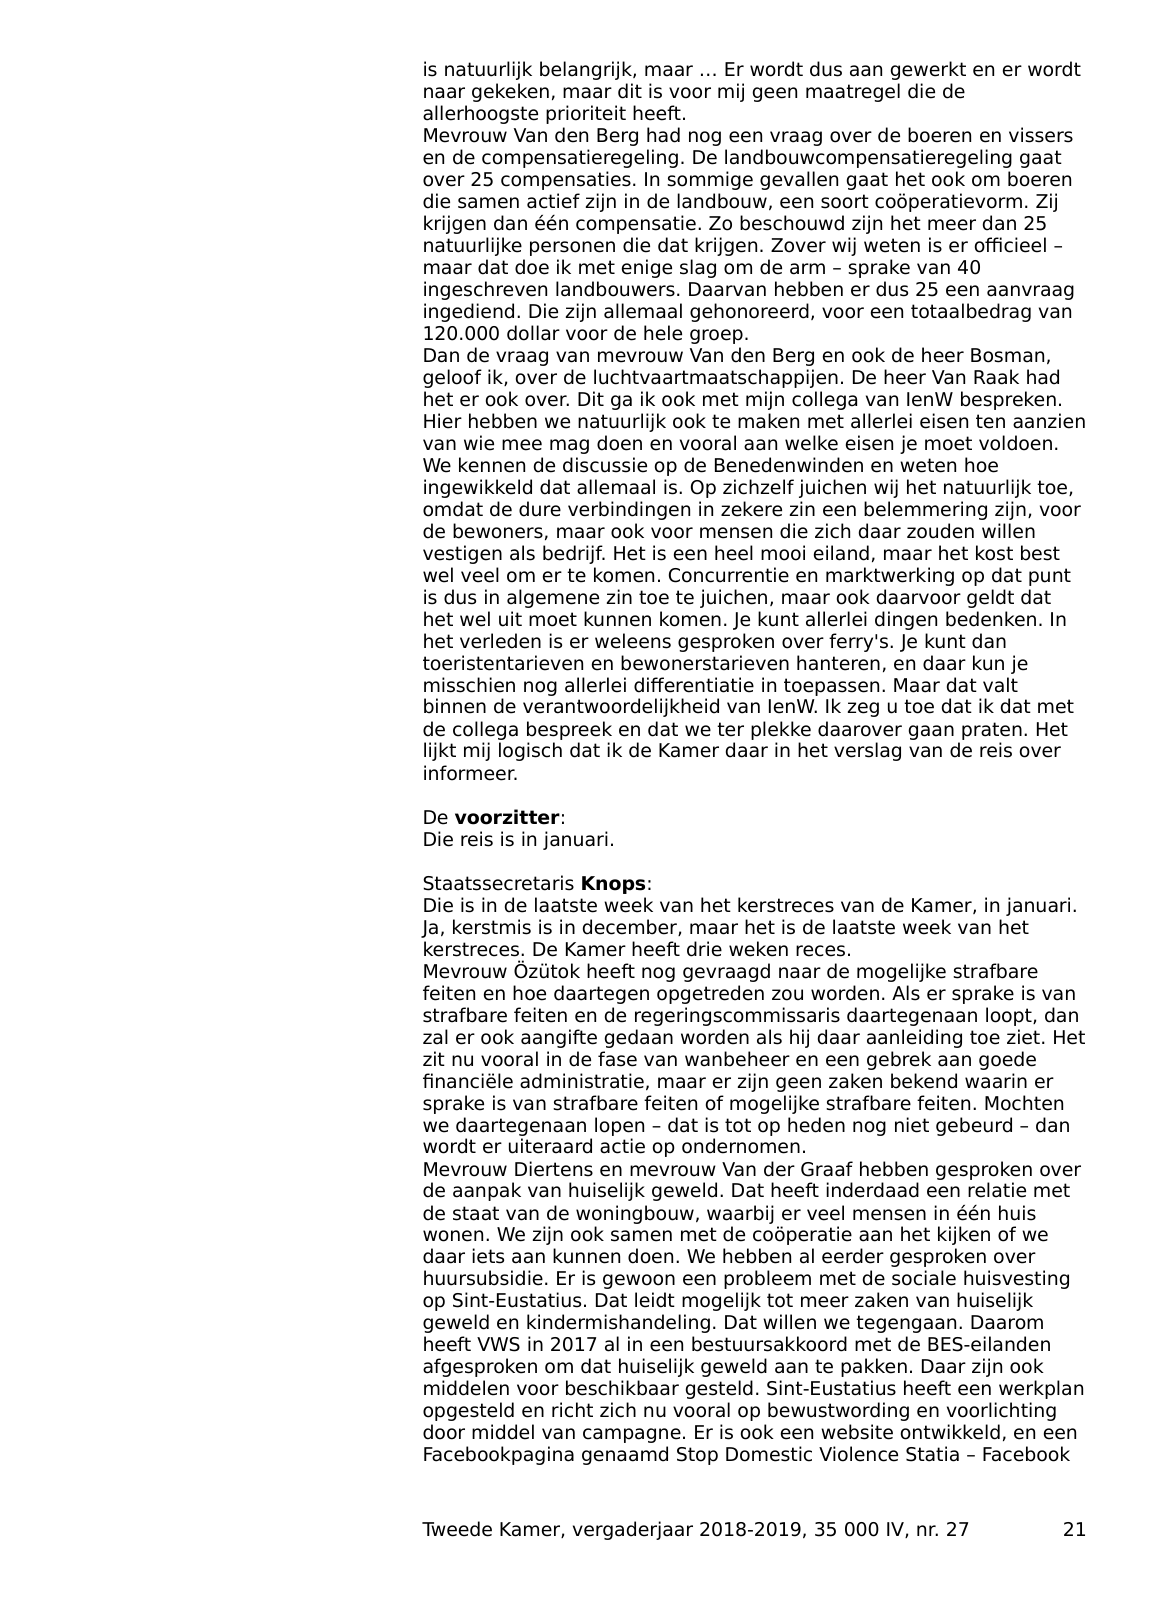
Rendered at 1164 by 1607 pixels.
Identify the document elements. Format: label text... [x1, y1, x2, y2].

text Die is in de laatste week van het kerstreces van de Kamer, in januari. Ja, kerstmis is in december, maar het is de laatste week van het kerstreces. De Kamer heeft drie weken reces. [422, 895, 1087, 961]
text De voorzitter: [422, 807, 1087, 828]
text Mevrouw Diertens en mevrouw Van der Graaf hebben gesproken over de aanpak van huiselijk geweld. Dat heeft inderdaad een relatie met de staat van de woningbouw, waarbij er veel mensen in één huis wonen. We zijn ook samen met de coöperatie aan het kijken of we daar iets aan kunnen doen. We hebben al eerder gesproken over huursubsidie. Er is gewoon een probleem met de sociale huisvesting op Sint-Eustatius. Dat leidt mogelijk tot meer zaken van huiselijk geweld en kindermishandeling. Dat willen we tegengaan. Daarom heeft VWS in 2017 al in een bestuursakkoord met de BES-eilanden afgesproken om dat huiselijk geweld aan te pakken. Daar zijn ook middelen voor beschikbaar gesteld. Sint-Eustatius heeft een werkplan opgesteld en richt zich nu vooral op bewustwording en voorlichting door middel van campagne. Er is ook een website ontwikkeld, en een Facebookpagina genaamd Stop Domestic Violence Statia – Facebook [422, 1158, 1087, 1466]
text Dan de vraag van mevrouw Van den Berg en ook de heer Bosman, geloof ik, over de luchtvaartmaatschappijen. De heer Van Raak had het er ook over. Dit ga ik ook met mijn collega van IenW bespreken. Hier hebben we natuurlijk ook te maken met allerlei eisen ten aanzien van wie mee mag doen en vooral aan welke eisen je moet voldoen. We kennen de discussie op de Benedenwinden en weten hoe ingewikkeld dat allemaal is. Op zichzelf juichen wij het natuurlijk toe, omdat de dure verbindingen in zekere zin een belemmering zijn, voor de bewoners, maar ook voor mensen die zich daar zouden willen vestigen als bedrijf. Het is een heel mooi eiland, maar het kost best wel veel om er te komen. Concurrentie en marktwerking op dat punt is dus in algemene zin toe te juichen, maar ook daarvoor geldt dat het wel uit moet kunnen komen. Je kunt allerlei dingen bedenken. In het verleden is er weleens gesproken over ferry's. Je kunt dan toeristentarieven en bewonerstarieven hanteren, en daar kun je misschien nog allerlei differentiatie in toepassen. Maar dat valt binnen de verantwoordelijkheid van IenW. Ik zeg u toe dat ik dat met de collega bespreek en dat we ter plekke daarover gaan praten. Het lijkt mij logisch dat ik de Kamer daar in het verslag van de reis over informeer. [422, 345, 1087, 784]
text Die reis is in januari. [422, 828, 1087, 851]
text Mevrouw Özütok heeft nog gevraagd naar de mogelijke strafbare feiten en hoe daartegen opgetreden zou worden. Als er sprake is van strafbare feiten en de regeringscommissaris daartegenaan loopt, dan zal er ook aangifte gedaan worden als hij daar aanleiding toe ziet. Het zit nu vooral in de fase van wanbeheer en een gebrek aan goede financiële administratie, maar er zijn geen zaken bekend waarin er sprake is van strafbare feiten of mogelijke strafbare feiten. Mochten we daartegenaan lopen – dat is tot op heden nog niet gebeurd – dan wordt er uiteraard actie op ondernomen. [422, 961, 1087, 1158]
text is natuurlijk belangrijk, maar … Er wordt dus aan gewerkt en er wordt naar gekeken, maar dit is voor mij geen maatregel die de allerhoogste prioriteit heeft. [422, 59, 1087, 125]
text Staatssecretaris Knops: [422, 873, 1087, 895]
text Mevrouw Van den Berg had nog een vraag over de boeren en vissers en de compensatieregeling. De landbouwcompensatieregeling gaat over 25 compensaties. In sommige gevallen gaat het ook om boeren die samen actief zijn in de landbouw, een soort coöperatievorm. Zij krijgen dan één compensatie. Zo beschouwd zijn het meer dan 25 natuurlijke personen die dat krijgen. Zover wij weten is er officieel – maar dat doe ik met enige slag om de arm – sprake van 40 ingeschreven landbouwers. Daarvan hebben er dus 25 een aanvraag ingediend. Die zijn allemaal gehonoreerd, voor een totaalbedrag van 120.000 dollar voor de hele groep. [422, 125, 1087, 345]
